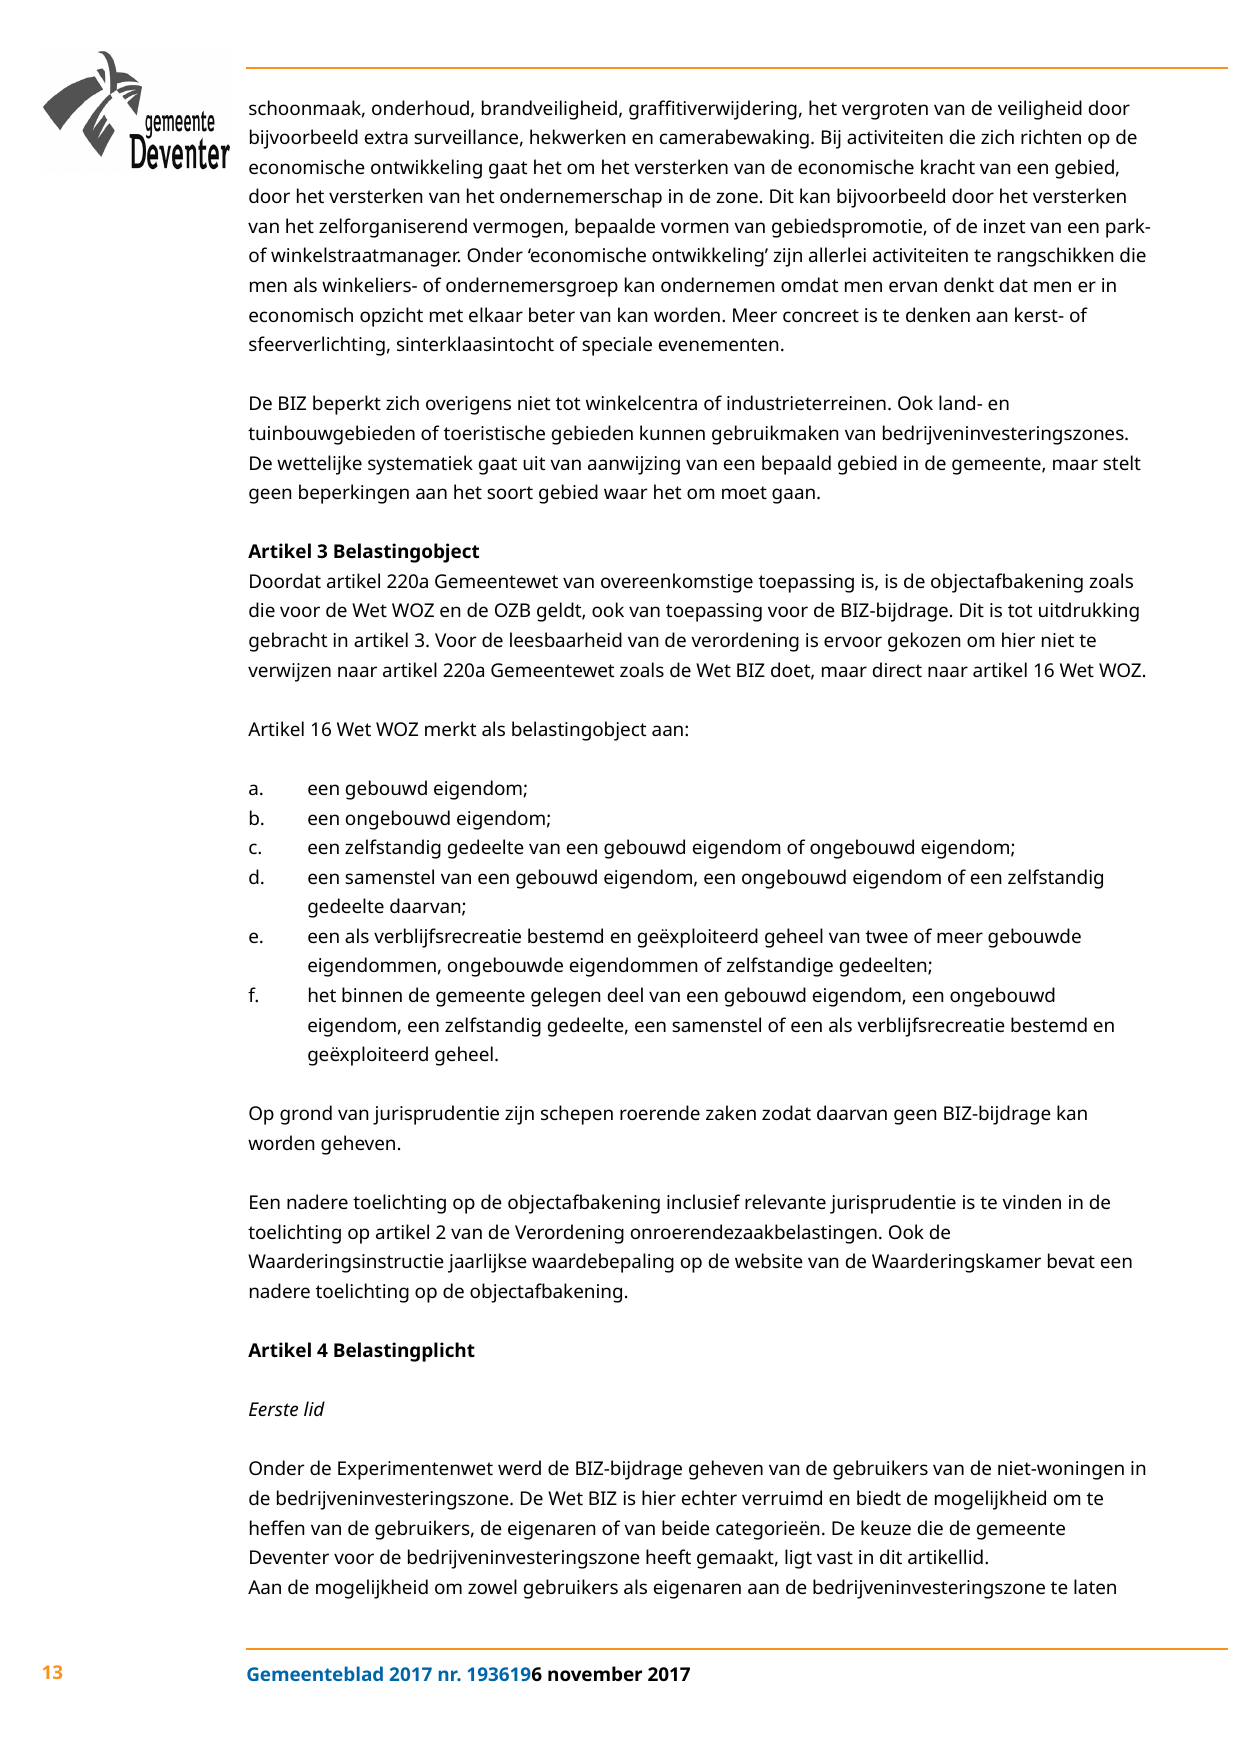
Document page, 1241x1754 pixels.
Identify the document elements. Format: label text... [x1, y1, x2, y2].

list een samenstel van een gebouwd eigendom, een ongebouwd eigendom of een zelfstandig gedeelte daarvan; [248, 864, 1152, 919]
text Artikel 16 Wet WOZ merkt als belastingobject aan: [248, 716, 1152, 742]
list een ongebouwd eigendom; [248, 805, 1152, 831]
list een zelfstandig gedeelte van een gebouwd eigendom of ongebouwd eigendom; [248, 834, 1152, 860]
text Een nadere toelichting op de objectafbakening inclusief relevante jurisprudentie is te vinden in de toelichting op artikel 2 van de Verordening onroerendezaakbelastingen. Ook de Waarderingsinstructie jaarlijkse waardebepaling op de website van de Waarderingskamer bevat een nadere toelichting op de objectafbakening. [248, 1189, 1152, 1304]
list een als verblijfsrecreatie bestemd en geëxploiteerd geheel van twee of meer gebouwde eigendommen, ongebouwde eigendommen of zelfstandige gedeelten; [248, 923, 1152, 978]
text Onder de Experimentenwet werd de BIZ-bijdrage geheven van de gebruikers van de niet-woningen in de bedrijveninvesteringszone. De Wet BIZ is hier echter verruimd en biedt de mogelijkheid om te heffen van de gebruikers, de eigenaren of van beide categorieën. De keuze die de gemeente Deventer voor de bedrijveninvesteringszone heeft gemaakt, ligt vast in dit artikellid. [248, 1456, 1152, 1570]
list het binnen de gemeente gelegen deel van een gebouwd eigendom, een ongebouwd eigendom, een zelfstandig gedeelte, een samenstel of een als verblijfsrecreatie bestemd en geëxploiteerd geheel. [248, 982, 1152, 1067]
text schoonmaak, onderhoud, brandveiligheid, graffitiverwijdering, het vergroten van de veiligheid door bijvoorbeeld extra surveillance, hekwerken en camerabewaking. Bij activiteiten die zich richten op de economische ontwikkeling gaat het om het versterken van de economische kracht van een gebied, door het versterken van het ondernemerschap in de zone. Dit kan bijvoorbeeld door het versterken van het zelforganiserend vermogen, bepaalde vormen van gebiedspromotie, of de inzet van een park- of winkelstraatmanager. Onder ‘economische ontwikkeling’ zijn allerlei activiteiten te rangschikken die men als winkeliers- of ondernemersgroep kan ondernemen omdat men ervan denkt dat men er in economisch opzicht met elkaar beter van kan worden. Meer concreet is te denken aan kerst- of sfeerverlichting, sinterklaasintocht of speciale evenementen. [248, 95, 1152, 357]
picture [41, 47, 231, 172]
list een gebouwd eigendom; [248, 775, 1152, 801]
text Doordat artikel 220a Gemeentewet van overeenkomstige toepassing is, is de objectafbakening zoals die voor de Wet WOZ en de OZB geldt, ook van toepassing voor de BIZ-bijdrage. Dit is tot uitdrukking gebracht in artikel 3. Voor de leesbaarheid van de verordening is ervoor gekozen om hier niet te verwijzen naar artikel 220a Gemeentewet zoals de Wet BIZ doet, maar direct naar artikel 16 Wet WOZ. [248, 568, 1152, 683]
text Artikel 4 Belastingplicht [248, 1337, 1152, 1363]
text De BIZ beperkt zich overigens niet tot winkelcentra of industrieterreinen. Ook land- en tuinbouwgebieden of toeristische gebieden kunnen gebruikmaken van bedrijveninvesteringszones. De wettelijke systematiek gaat uit van aanwijzing van een bepaald gebied in de gemeente, maar stelt geen beperkingen aan het soort gebied waar het om moet gaan. [248, 391, 1152, 505]
text Artikel 3 Belastingobject [248, 538, 1152, 564]
text Op grond van jurisprudentie zijn schepen roerende zaken zodat daarvan geen BIZ-bijdrage kan worden geheven. [248, 1101, 1152, 1156]
text Eerste lid [248, 1396, 1152, 1422]
text Aan de mogelijkheid om zowel gebruikers als eigenaren aan de bedrijveninvesteringszone te laten [248, 1574, 1152, 1600]
